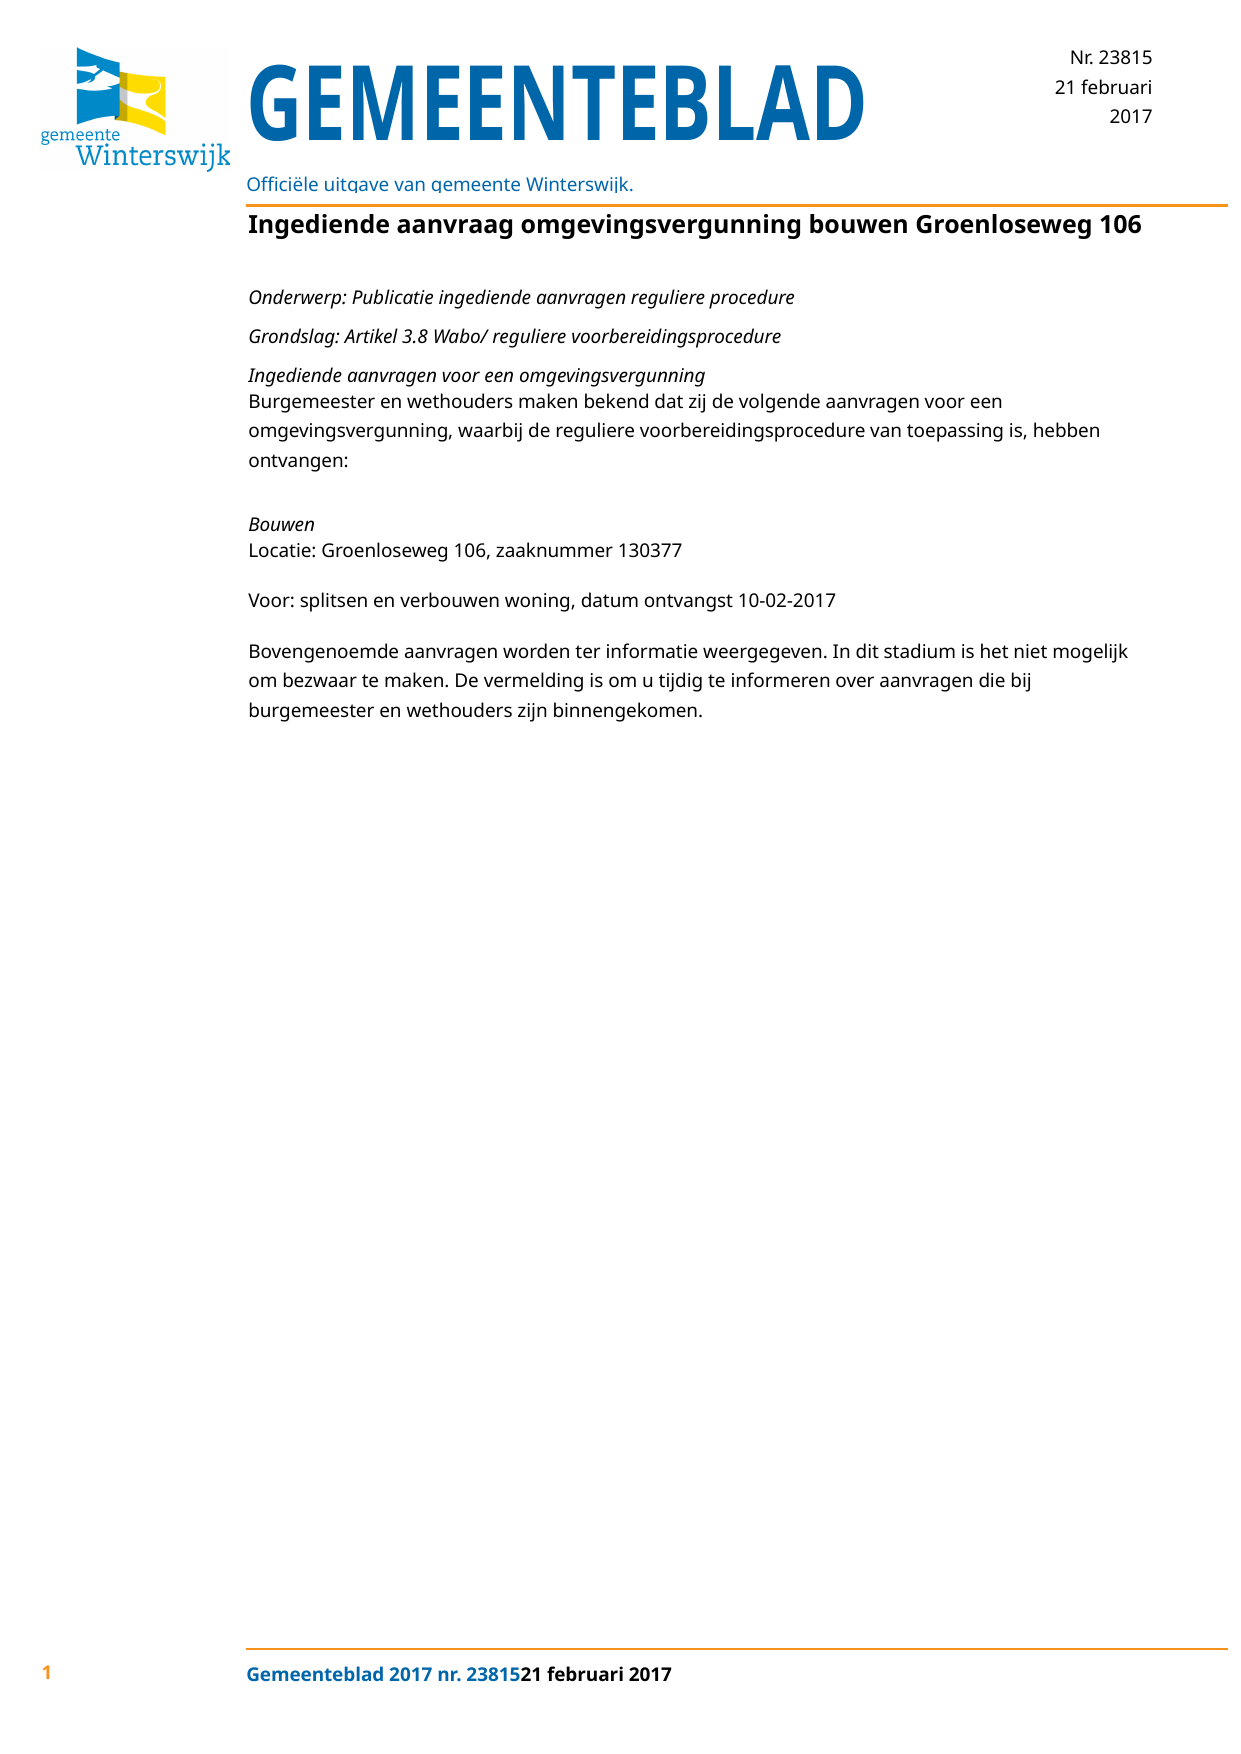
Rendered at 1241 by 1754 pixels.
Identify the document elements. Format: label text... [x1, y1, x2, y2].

picture [41, 47, 231, 172]
text Locatie: Groenloseweg 106, zaaknummer 130377 [248, 537, 1152, 563]
text Onderwerp: Publicatie ingediende aanvragen reguliere procedure [248, 284, 1152, 309]
text Burgemeester en wethouders maken bekend dat zij de volgende aanvragen voor een omgevingsvergunning, waarbij de reguliere voorbereidingsprocedure van toepassing is, hebben ontvangen: [248, 388, 1152, 473]
text Grondslag: Artikel 3.8 Wabo/ reguliere voorbereidingsprocedure [248, 323, 1152, 349]
text Ingediende aanvragen voor een omgevingsvergunning [248, 362, 1152, 388]
text Ingediende aanvraag omgevingsvergunning bouwen Groenloseweg 106 [248, 207, 1152, 241]
text Bovengenoemde aanvragen worden ter informatie weergegeven. In dit stadium is het niet mogelijk om bezwaar te maken. De vermelding is om u tijdig te informeren over aanvragen die bij burgemeester en wethouders zijn binnengekomen. [248, 638, 1152, 723]
picture [225, 153, 231, 162]
text Bouwen [248, 511, 1152, 537]
text Voor: splitsen en verbouwen woning, datum ontvangst 10-02-2017 [248, 587, 1152, 613]
